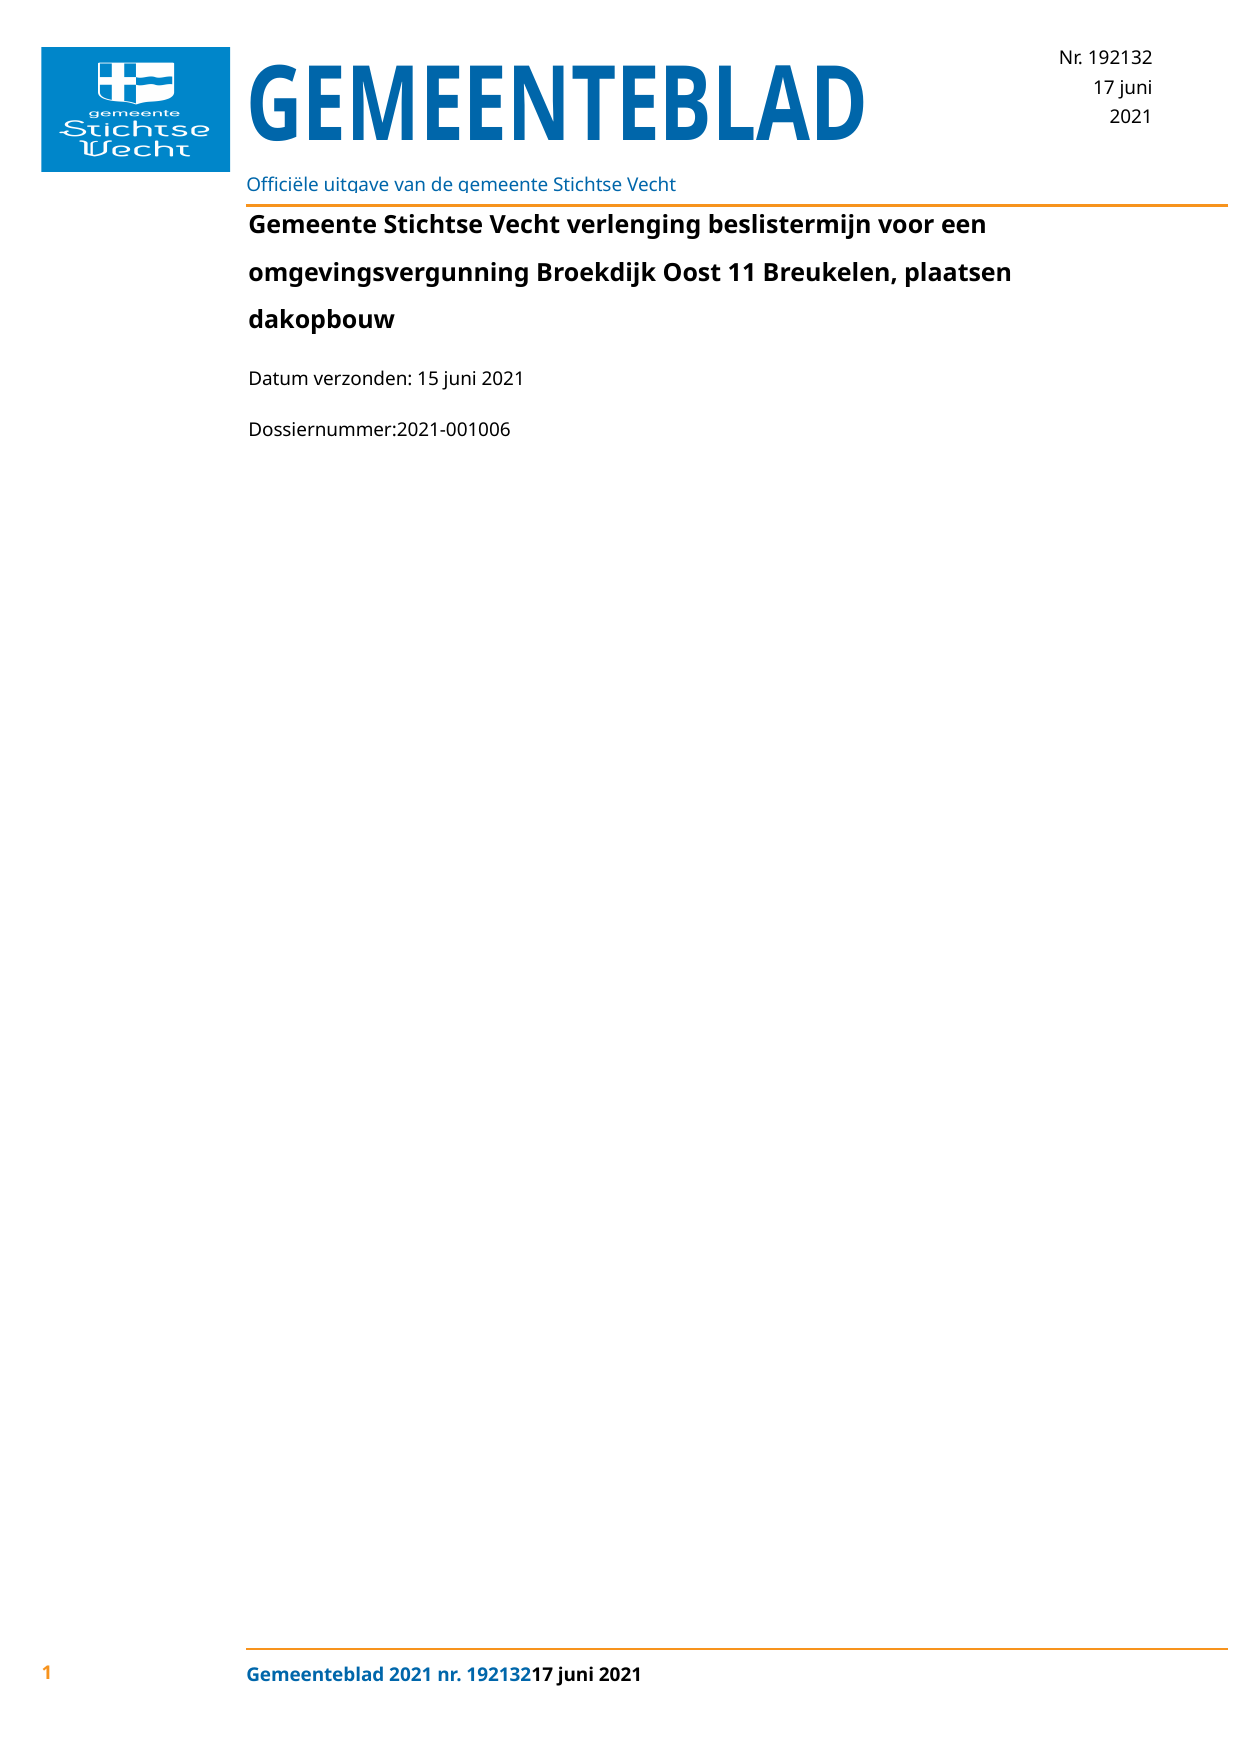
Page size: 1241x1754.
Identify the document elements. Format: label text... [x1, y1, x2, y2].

picture [99, 63, 135, 101]
text Datum verzonden: 15 juni 2021 [248, 366, 1152, 391]
text Dossiernummer:2021-001006 [248, 416, 1152, 442]
picture [137, 63, 174, 103]
text Gemeente Stichtse Vecht verlenging beslistermijn voor een omgevingsvergunning Broekdijk Oost 11 Breukelen, plaatsen dakopbouw [248, 207, 1152, 336]
